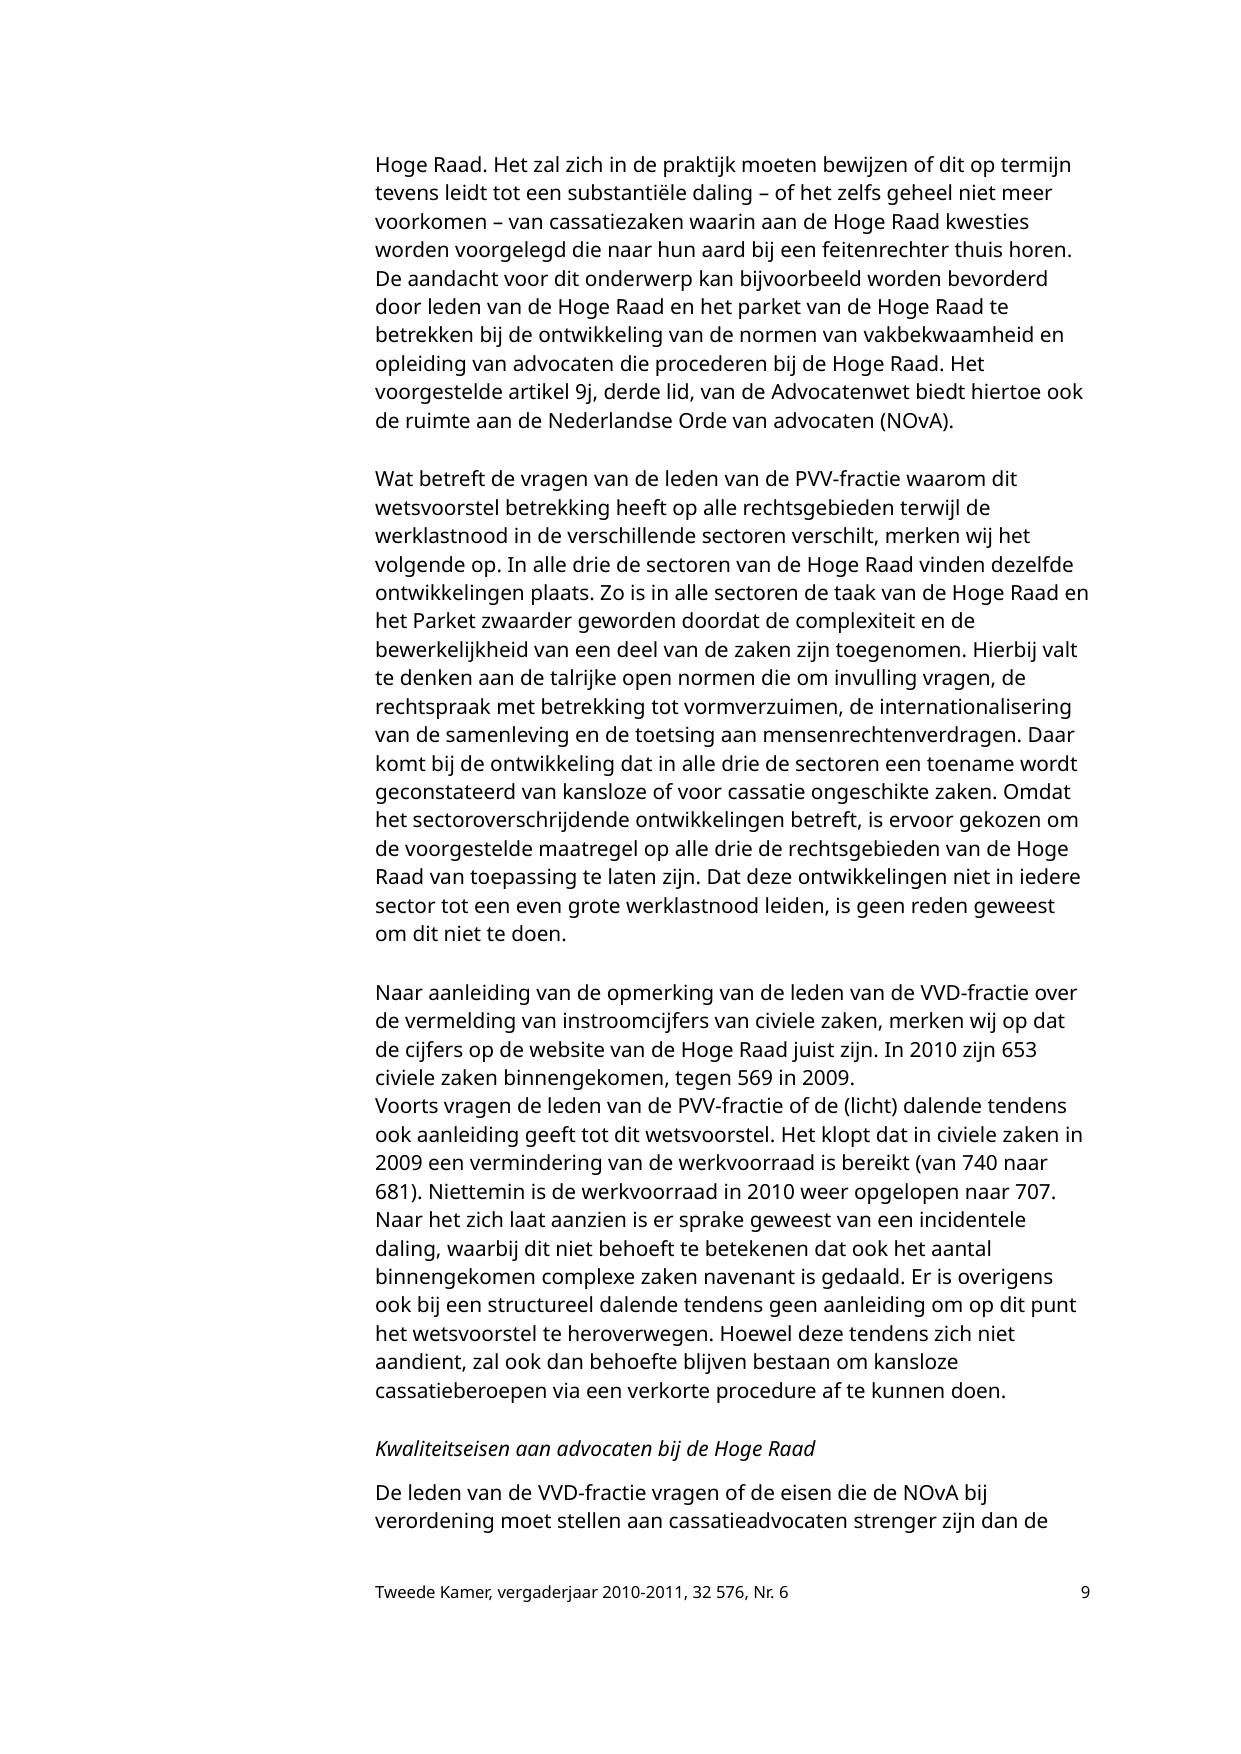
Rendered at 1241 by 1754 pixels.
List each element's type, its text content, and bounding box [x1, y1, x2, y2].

text Voorts vragen de leden van de PVV-fractie of de (licht) dalende tendens ook aanleiding geeft tot dit wetsvoorstel. Het klopt dat in civiele zaken in 2009 een vermindering van de werkvoorraad is bereikt (van 740 naar 681). Niettemin is de werkvoorraad in 2010 weer opgelopen naar 707. Naar het zich laat aanzien is er sprake geweest van een incidentele daling, waarbij dit niet behoeft te betekenen dat ook het aantal binnengekomen complexe zaken navenant is gedaald. Er is overigens ook bij een structureel dalende tendens geen aanleiding om op dit punt het wetsvoorstel te heroverwegen. Hoewel deze tendens zich niet aandient, zal ook dan behoefte blijven bestaan om kansloze cassatieberoepen via een verkorte procedure af te kunnen doen. [375, 1092, 1090, 1404]
text Naar aanleiding van de opmerking van de leden van de VVD-fractie over de vermelding van instroomcijfers van civiele zaken, merken wij op dat de cijfers op de website van de Hoge Raad juist zijn. In 2010 zijn 653 civiele zaken binnengekomen, tegen 569 in 2009. [375, 978, 1090, 1092]
text Kwaliteitseisen aan advocaten bij de Hoge Raad [375, 1434, 1090, 1463]
text De leden van de VVD-fractie vragen of de eisen die de NOvA bij verordening moet stellen aan cassatieadvocaten strenger zijn dan de [375, 1478, 1090, 1535]
text Wat betreft de vragen van de leden van de PVV-fractie waarom dit wetsvoorstel betrekking heeft op alle rechtsgebieden terwijl de werklastnood in de verschillende sectoren verschilt, merken wij het volgende op. In alle drie de sectoren van de Hoge Raad vinden dezelfde ontwikkelingen plaats. Zo is in alle sectoren de taak van de Hoge Raad en het Parket zwaarder geworden doordat de complexiteit en de bewerkelijkheid van een deel van de zaken zijn toegenomen. Hierbij valt te denken aan de talrijke open normen die om invulling vragen, de rechtspraak met betrekking tot vormverzuimen, de internationalisering van de samenleving en de toetsing aan mensenrechtenverdragen. Daar komt bij de ontwikkeling dat in alle drie de sectoren een toename wordt geconstateerd van kansloze of voor cassatie ongeschikte zaken. Omdat het sectoroverschrijdende ontwikkelingen betreft, is ervoor gekozen om de voorgestelde maatregel op alle drie de rechtsgebieden van de Hoge Raad van toepassing te laten zijn. Dat deze ontwikkelingen niet in iedere sector tot een even grote werklastnood leiden, is geen reden geweest om dit niet te doen. [375, 464, 1090, 948]
text Hoge Raad. Het zal zich in de praktijk moeten bewijzen of dit op termijn tevens leidt tot een substantiële daling – of het zelfs geheel niet meer voorkomen – van cassatiezaken waarin aan de Hoge Raad kwesties worden voorgelegd die naar hun aard bij een feitenrechter thuis horen. De aandacht voor dit onderwerp kan bijvoorbeeld worden bevorderd door leden van de Hoge Raad en het parket van de Hoge Raad te betrekken bij de ontwikkeling van de normen van vakbekwaamheid en opleiding van advocaten die procederen bij de Hoge Raad. Het voorgestelde artikel 9j, derde lid, van de Advocatenwet biedt hiertoe ook de ruimte aan de Nederlandse Orde van advocaten (NOvA). [375, 150, 1090, 434]
